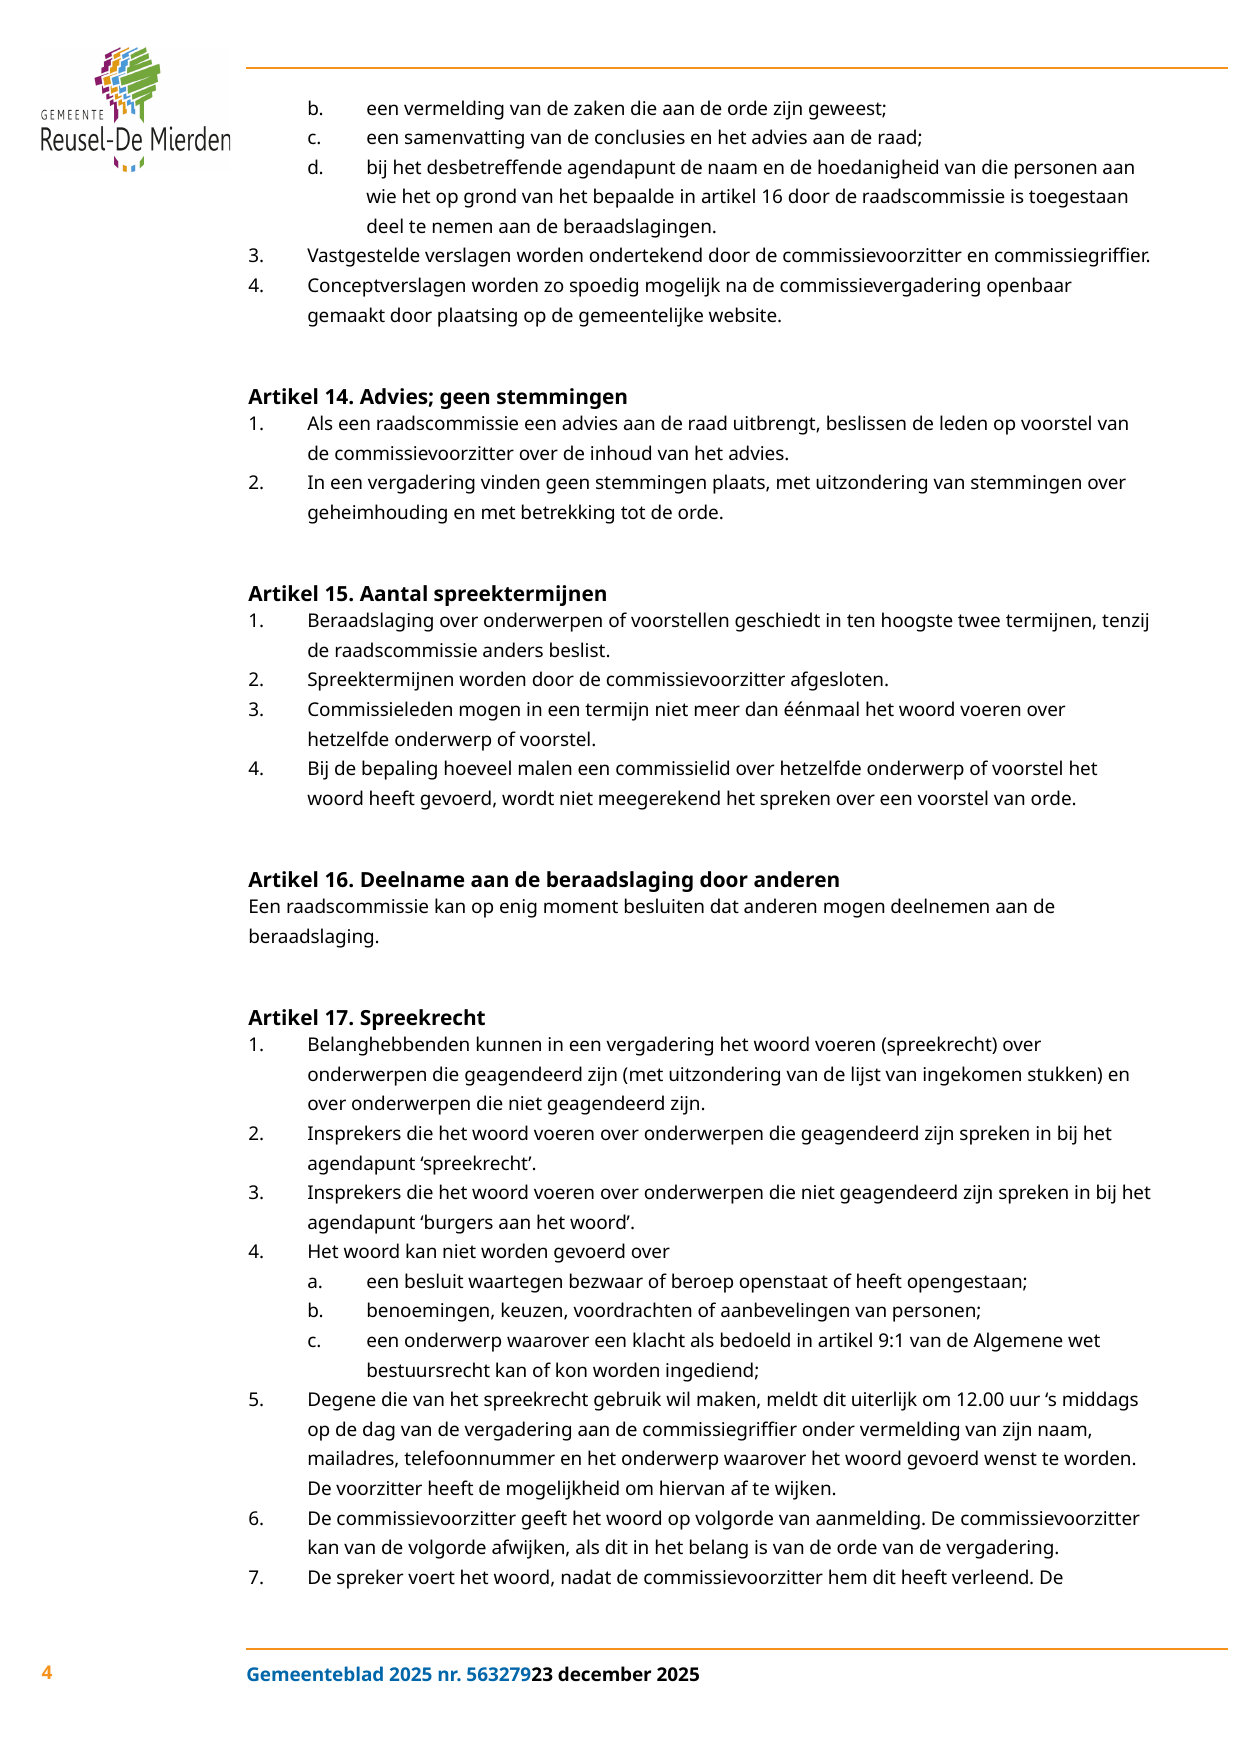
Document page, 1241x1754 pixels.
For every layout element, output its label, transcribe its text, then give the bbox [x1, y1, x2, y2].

list De spreker voert het woord, nadat de commissievoorzitter hem dit heeft verleend. De [248, 1564, 1152, 1590]
list Vastgestelde verslagen worden ondertekend door de commissievoorzitter en commissiegriffier. [248, 243, 1152, 268]
picture [41, 47, 231, 172]
list Belanghebbenden kunnen in een vergadering het woord voeren (spreekrecht) over onderwerpen die geagendeerd zijn (met uitzondering van de lijst van ingekomen stukken) en over onderwerpen die niet geagendeerd zijn. [248, 1031, 1152, 1116]
list In een vergadering vinden geen stemmingen plaats, met uitzondering van stemmingen over geheimhouding en met betrekking tot de orde. [248, 469, 1152, 525]
list een samenvatting van de conclusies en het advies aan de raad; [307, 124, 1152, 150]
list bij het desbetreffende agendapunt de naam en de hoedanigheid van die personen aan wie het op grond van het bepaalde in artikel 16 door de raadscommissie is toegestaan deel te nemen aan de beraadslagingen. [307, 154, 1152, 239]
list Commissieleden mogen in een termijn niet meer dan éénmaal het woord voeren over hetzelfde onderwerp of voorstel. [248, 696, 1152, 752]
text Artikel 14. Advies; geen stemmingen [248, 382, 1152, 410]
list benoemingen, keuzen, voordrachten of aanbevelingen van personen; [307, 1298, 1152, 1323]
text Artikel 15. Aantal spreektermijnen [248, 579, 1152, 607]
list Insprekers die het woord voeren over onderwerpen die niet geagendeerd zijn spreken in bij het agendapunt ‘burgers aan het woord’. [248, 1179, 1152, 1235]
text Een raadscommissie kan op enig moment besluiten dat anderen mogen deelnemen aan de beraadslaging. [248, 893, 1152, 949]
text Artikel 17. Spreekrecht [248, 1003, 1152, 1031]
list Insprekers die het woord voeren over onderwerpen die geagendeerd zijn spreken in bij het agendapunt ‘spreekrecht’. [248, 1120, 1152, 1176]
list een besluit waartegen bezwaar of beroep openstaat of heeft opengestaan; [307, 1268, 1152, 1294]
list Beraadslaging over onderwerpen of voorstellen geschiedt in ten hoogste twee termijnen, tenzij de raadscommissie anders beslist. [248, 607, 1152, 663]
list De commissievoorzitter geeft het woord op volgorde van aanmelding. De commissievoorzitter kan van de volgorde afwijken, als dit in het belang is van de orde van de vergadering. [248, 1505, 1152, 1560]
list Het woord kan niet worden gevoerd over [248, 1238, 1152, 1264]
list Degene die van het spreekrecht gebruik wil maken, meldt dit uiterlijk om 12.00 uur ‘s middags op de dag van de vergadering aan de commissiegriffier onder vermelding van zijn naam, mailadres, telefoonnummer en het onderwerp waarover het woord gevoerd wenst te worden. De voorzitter heeft de mogelijkheid om hiervan af te wijken. [248, 1386, 1152, 1501]
list Conceptverslagen worden zo spoedig mogelijk na de commissievergadering openbaar gemaakt door plaatsing op de gemeentelijke website. [248, 272, 1152, 328]
list Spreektermijnen worden door de commissievoorzitter afgesloten. [248, 667, 1152, 692]
list Bij de bepaling hoeveel malen een commissielid over hetzelfde onderwerp of voorstel het woord heeft gevoerd, wordt niet meegerekend het spreken over een voorstel van orde. [248, 755, 1152, 811]
list een onderwerp waarover een klacht als bedoeld in artikel 9:1 van de Algemene wet bestuursrecht kan of kon worden ingediend; [307, 1327, 1152, 1383]
list Als een raadscommissie een advies aan de raad uitbrengt, beslissen de leden op voorstel van de commissievoorzitter over de inhoud van het advies. [248, 410, 1152, 466]
list een vermelding van de zaken die aan de orde zijn geweest; [307, 95, 1152, 121]
text Artikel 16. Deelname aan de beraadslaging door anderen [248, 865, 1152, 893]
